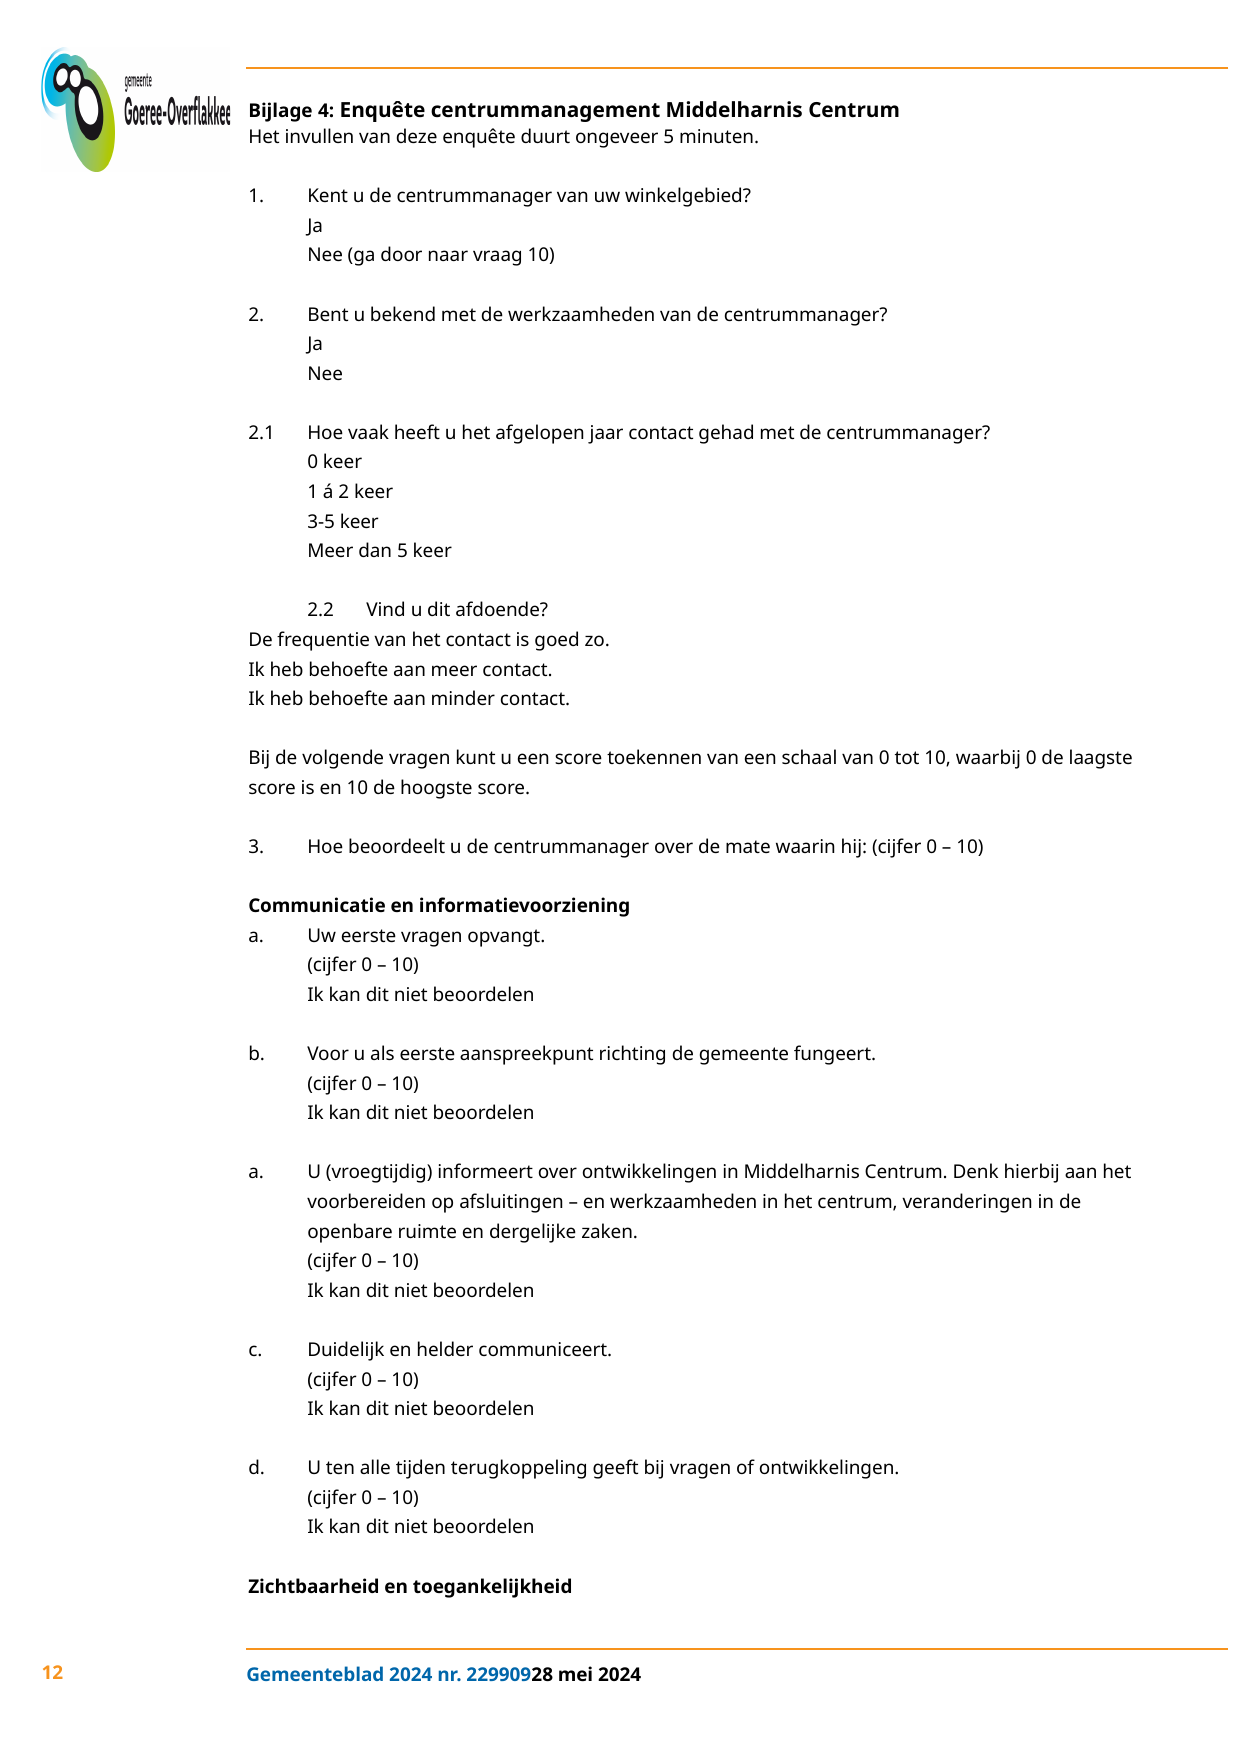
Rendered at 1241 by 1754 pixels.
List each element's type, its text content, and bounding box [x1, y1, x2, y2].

list Ja [248, 212, 1152, 238]
text Ik heb behoefte aan minder contact. [248, 685, 1152, 711]
list Ja [248, 330, 1152, 356]
list Meer dan 5 keer [248, 537, 1152, 563]
list Ik kan dit niet beoordelen [248, 981, 1152, 1007]
text Het invullen van deze enquête duurt ongeveer 5 minuten. [248, 123, 1152, 149]
list Ik kan dit niet beoordelen [248, 1514, 1152, 1539]
list Kent u de centrummanager van uw winkelgebied? [248, 182, 1152, 208]
list U (vroegtijdig) informeert over ontwikkelingen in Middelharnis Centrum. Denk hierbij aan het voorbereiden op afsluitingen – en werkzaamheden in het centrum, veranderingen in de openbare ruimte en dergelijke zaken. [248, 1159, 1152, 1244]
list Hoe beoordeelt u de centrummanager over de mate waarin hij: (cijfer 0 – 10) [248, 833, 1152, 859]
list Bent u bekend met de werkzaamheden van de centrummanager? [248, 301, 1152, 327]
list Ik kan dit niet beoordelen [248, 1395, 1152, 1421]
list (cijfer 0 – 10) [248, 952, 1152, 977]
text Ik heb behoefte aan meer contact. [248, 656, 1152, 682]
list Duidelijk en helder communiceert. [248, 1336, 1152, 1362]
list (cijfer 0 – 10) [248, 1247, 1152, 1273]
list Ik kan dit niet beoordelen [248, 1277, 1152, 1303]
list (cijfer 0 – 10) [248, 1366, 1152, 1392]
list 0 keer [248, 449, 1152, 474]
list (cijfer 0 – 10) [248, 1070, 1152, 1096]
list Ik kan dit niet beoordelen [248, 1099, 1152, 1125]
list 3-5 keer [248, 508, 1152, 534]
list Vind u dit afdoende? [307, 597, 1152, 622]
text Zichtbaarheid en toegankelijkheid [248, 1573, 1152, 1599]
picture [41, 47, 231, 172]
list Hoe vaak heeft u het afgelopen jaar contact gehad met de centrummanager? [248, 419, 1152, 445]
list 1 á 2 keer [248, 478, 1152, 504]
list Uw eerste vragen opvangt. [248, 922, 1152, 948]
list U ten alle tijden terugkoppeling geeft bij vragen of ontwikkelingen. [248, 1454, 1152, 1480]
list (cijfer 0 – 10) [248, 1484, 1152, 1510]
text Bijlage 4: Enquête centrummanagement Middelharnis Centrum [248, 95, 1152, 123]
text Bij de volgende vragen kunt u een score toekennen van een schaal van 0 tot 10, waarbij 0 de laagste score is en 10 de hoogste score. [248, 744, 1152, 800]
text De frequentie van het contact is goed zo. [248, 626, 1152, 652]
list Nee (ga door naar vraag 10) [248, 242, 1152, 267]
list Nee [248, 360, 1152, 386]
text Communicatie en informatievoorziening [248, 892, 1152, 918]
list Voor u als eerste aanspreekpunt richting de gemeente fungeert. [248, 1040, 1152, 1066]
